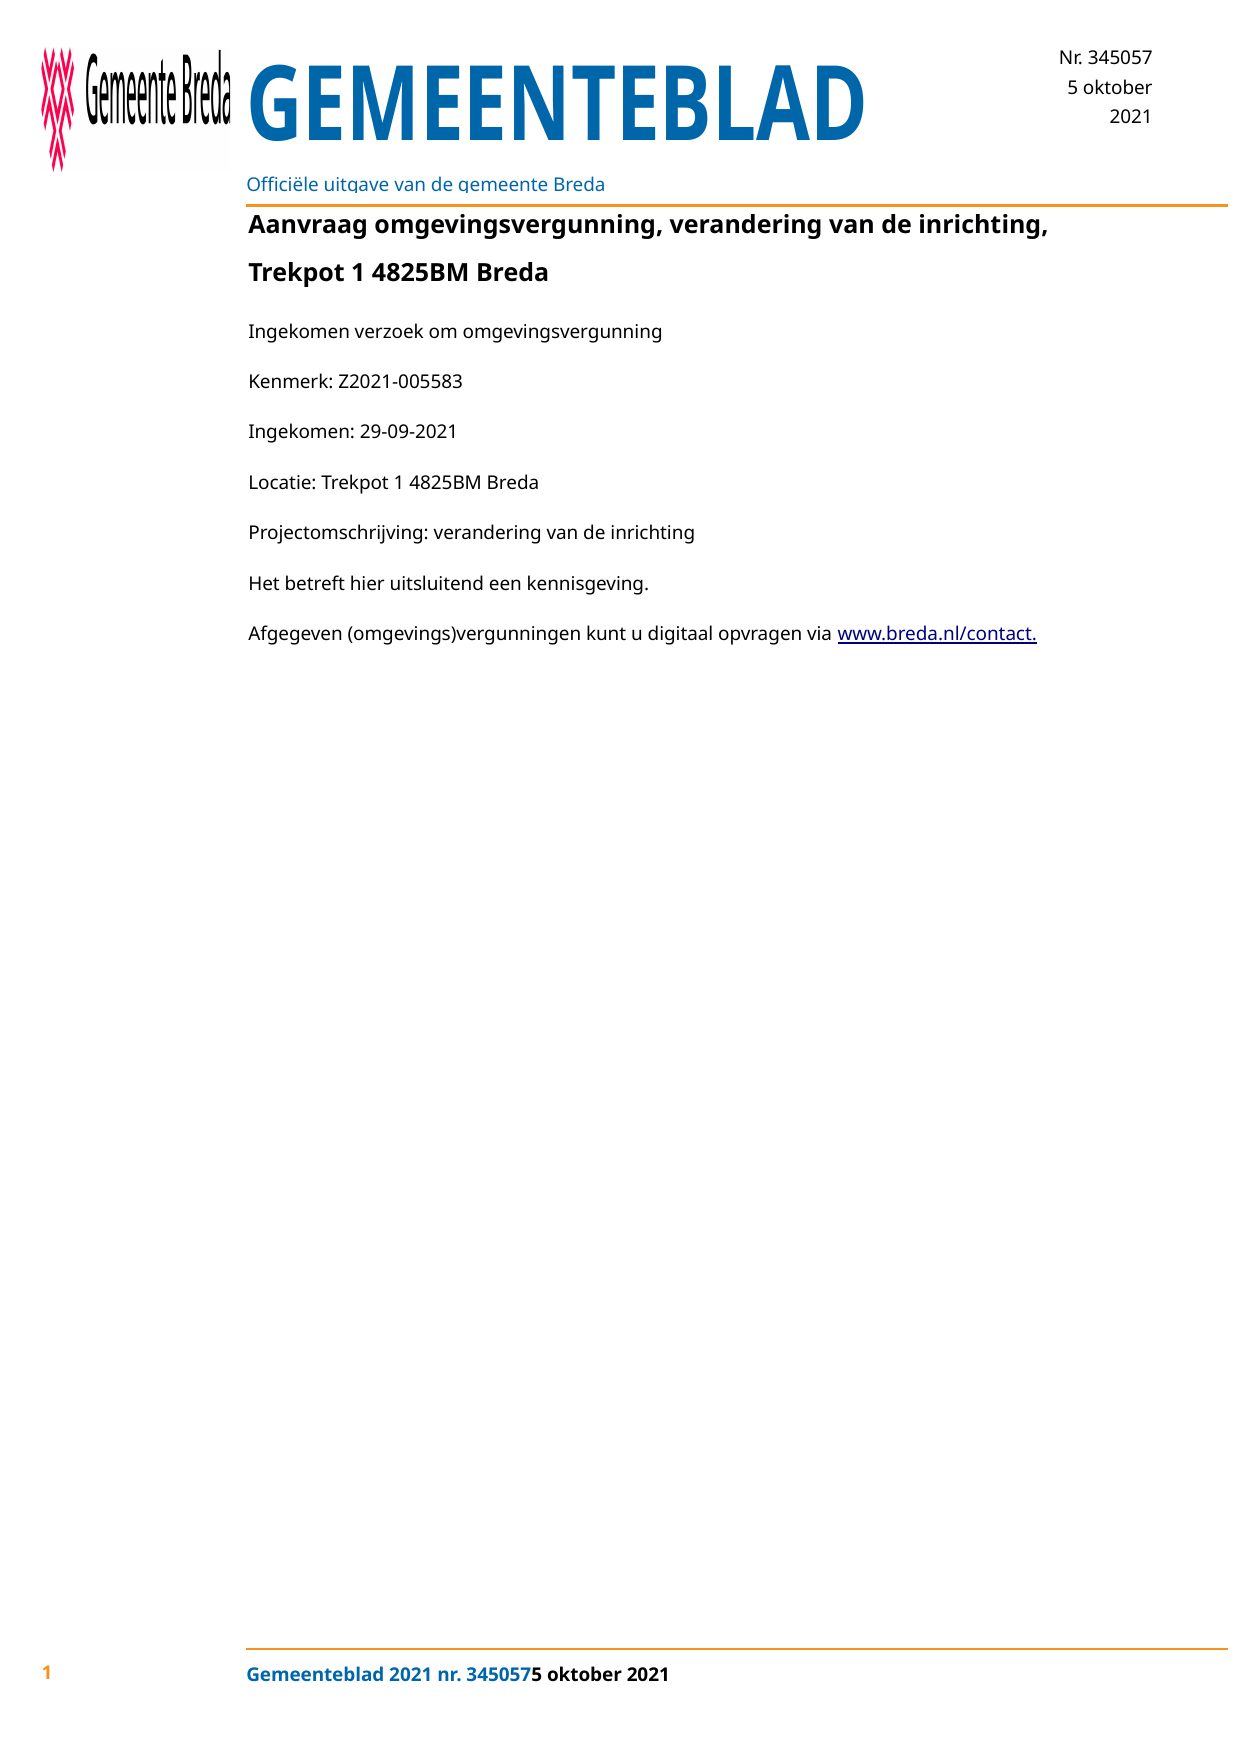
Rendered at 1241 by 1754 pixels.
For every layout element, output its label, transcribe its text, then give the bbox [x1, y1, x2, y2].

text Projectomschrijving: verandering van de inrichting [248, 519, 1152, 545]
text Aanvraag omgevingsvergunning, verandering van de inrichting, Trekpot 1 4825BM Breda [248, 207, 1152, 288]
text Het betreft hier uitsluitend een kennisgeving. [248, 570, 1152, 596]
text Ingekomen: 29-09-2021 [248, 419, 1152, 444]
text Kenmerk: Z2021-005583 [248, 368, 1152, 394]
text Afgegeven (omgevings)vergunningen kunt u digitaal opvragen via www.breda.nl/contact. [248, 620, 1152, 646]
text Locatie: Trekpot 1 4825BM Breda [248, 469, 1152, 495]
text Ingekomen verzoek om omgevingsvergunning [248, 318, 1152, 344]
picture [41, 47, 231, 172]
